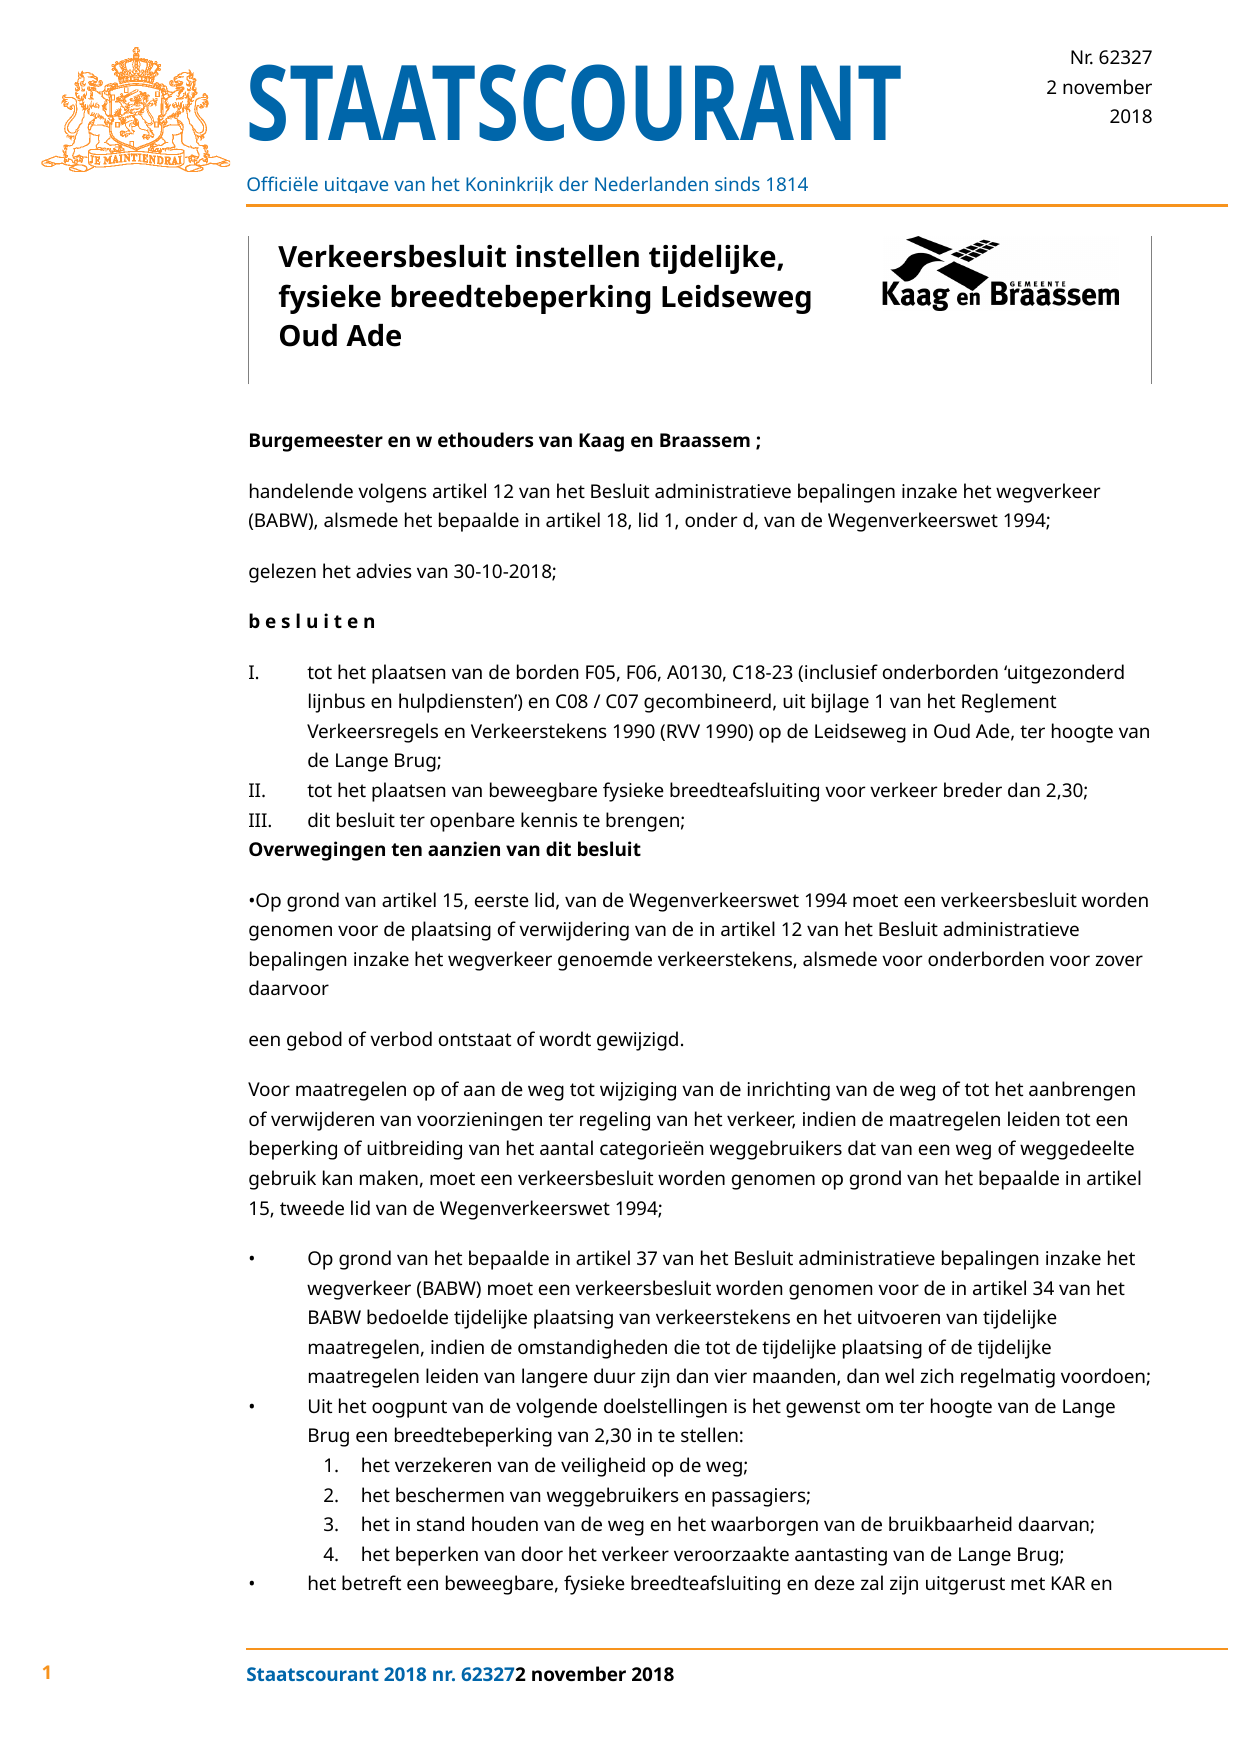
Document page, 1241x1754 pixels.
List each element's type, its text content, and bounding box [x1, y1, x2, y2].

list tot het plaatsen van beweegbare fysieke breedteafsluiting voor verkeer breder dan 2,30; [248, 777, 1152, 803]
list het in stand houden van de weg en het waarborgen van de bruikbaarheid daarvan; [323, 1511, 1152, 1537]
table_header [850, 236, 1151, 384]
list het beperken van door het verkeer veroorzaakte aantasting van de Lange Brug; [323, 1541, 1152, 1567]
picture [41, 47, 231, 172]
picture [882, 236, 1119, 311]
list dit besluit ter openbare kennis te brengen; [248, 807, 1152, 832]
list het betreft een beweegbare, fysieke breedteafsluiting en deze zal zijn uitgerust met KAR en [248, 1571, 1152, 1596]
text Overwegingen ten aanzien van dit besluit [248, 836, 1152, 862]
text gelezen het advies van 30-10-2018; [248, 558, 1152, 584]
text een gebod of verbod ontstaat of wordt gewijzigd. [248, 1026, 1152, 1052]
list tot het plaatsen van de borden F05, F06, A0130, C18-23 (inclusief onderborden ‘uitgezonderd lijnbus en hulpdiensten’) en C08 / C07 gecombineerd, uit bijlage 1 van het Reglement Verkeersregels en Verkeerstekens 1990 (RVV 1990) op de Leidseweg in Oud Ade, ter hoogte van de Lange Brug; [248, 659, 1152, 773]
list het beschermen van weggebruikers en passagiers; [323, 1482, 1152, 1507]
table_header Verkeersbesluit instellen tijdelijke, fysieke breedtebeperking Leidseweg Oud Ade [249, 236, 850, 384]
text Burgemeester en w ethouders van Kaag en Braassem ; [248, 428, 1152, 453]
text •Op grond van artikel 15, eerste lid, van de Wegenverkeerswet 1994 moet een verkeersbesluit worden genomen voor de plaatsing of verwijdering van de in artikel 12 van het Besluit administratieve bepalingen inzake het wegverkeer genoemde verkeerstekens, alsmede voor onderborden voor zover daarvoor [248, 887, 1152, 1001]
text b e s l u i t e n [248, 608, 1152, 634]
list Uit het oogpunt van de volgende doelstellingen is het gewenst om ter hoogte van de Lange Brug een breedtebeperking van 2,30 in te stellen: [248, 1393, 1152, 1448]
text Voor maatregelen op of aan de weg tot wijziging van de inrichting van de weg of tot het aanbrengen of verwijderen van voorzieningen ter regeling van het verkeer, indien de maatregelen leiden tot een beperking of uitbreiding van het aantal categorieën weggebruikers dat van een weg of weggedeelte gebruik kan maken, moet een verkeersbesluit worden genomen op grond van het bepaalde in artikel 15, tweede lid van de Wegenverkeerswet 1994; [248, 1076, 1152, 1220]
list het verzekeren van de veiligheid op de weg; [323, 1452, 1152, 1478]
list Op grond van het bepaalde in artikel 37 van het Besluit administratieve bepalingen inzake het wegverkeer (BABW) moet een verkeersbesluit worden genomen voor de in artikel 34 van het BABW bedoelde tijdelijke plaatsing van verkeerstekens en het uitvoeren van tijdelijke maatregelen, indien de omstandigheden die tot de tijdelijke plaatsing of de tijdelijke maatregelen leiden van langere duur zijn dan vier maanden, dan wel zich regelmatig voordoen; [248, 1245, 1152, 1389]
text handelende volgens artikel 12 van het Besluit administratieve bepalingen inzake het wegverkeer (BABW), alsmede het bepaalde in artikel 18, lid 1, onder d, van de Wegenverkeerswet 1994; [248, 478, 1152, 533]
